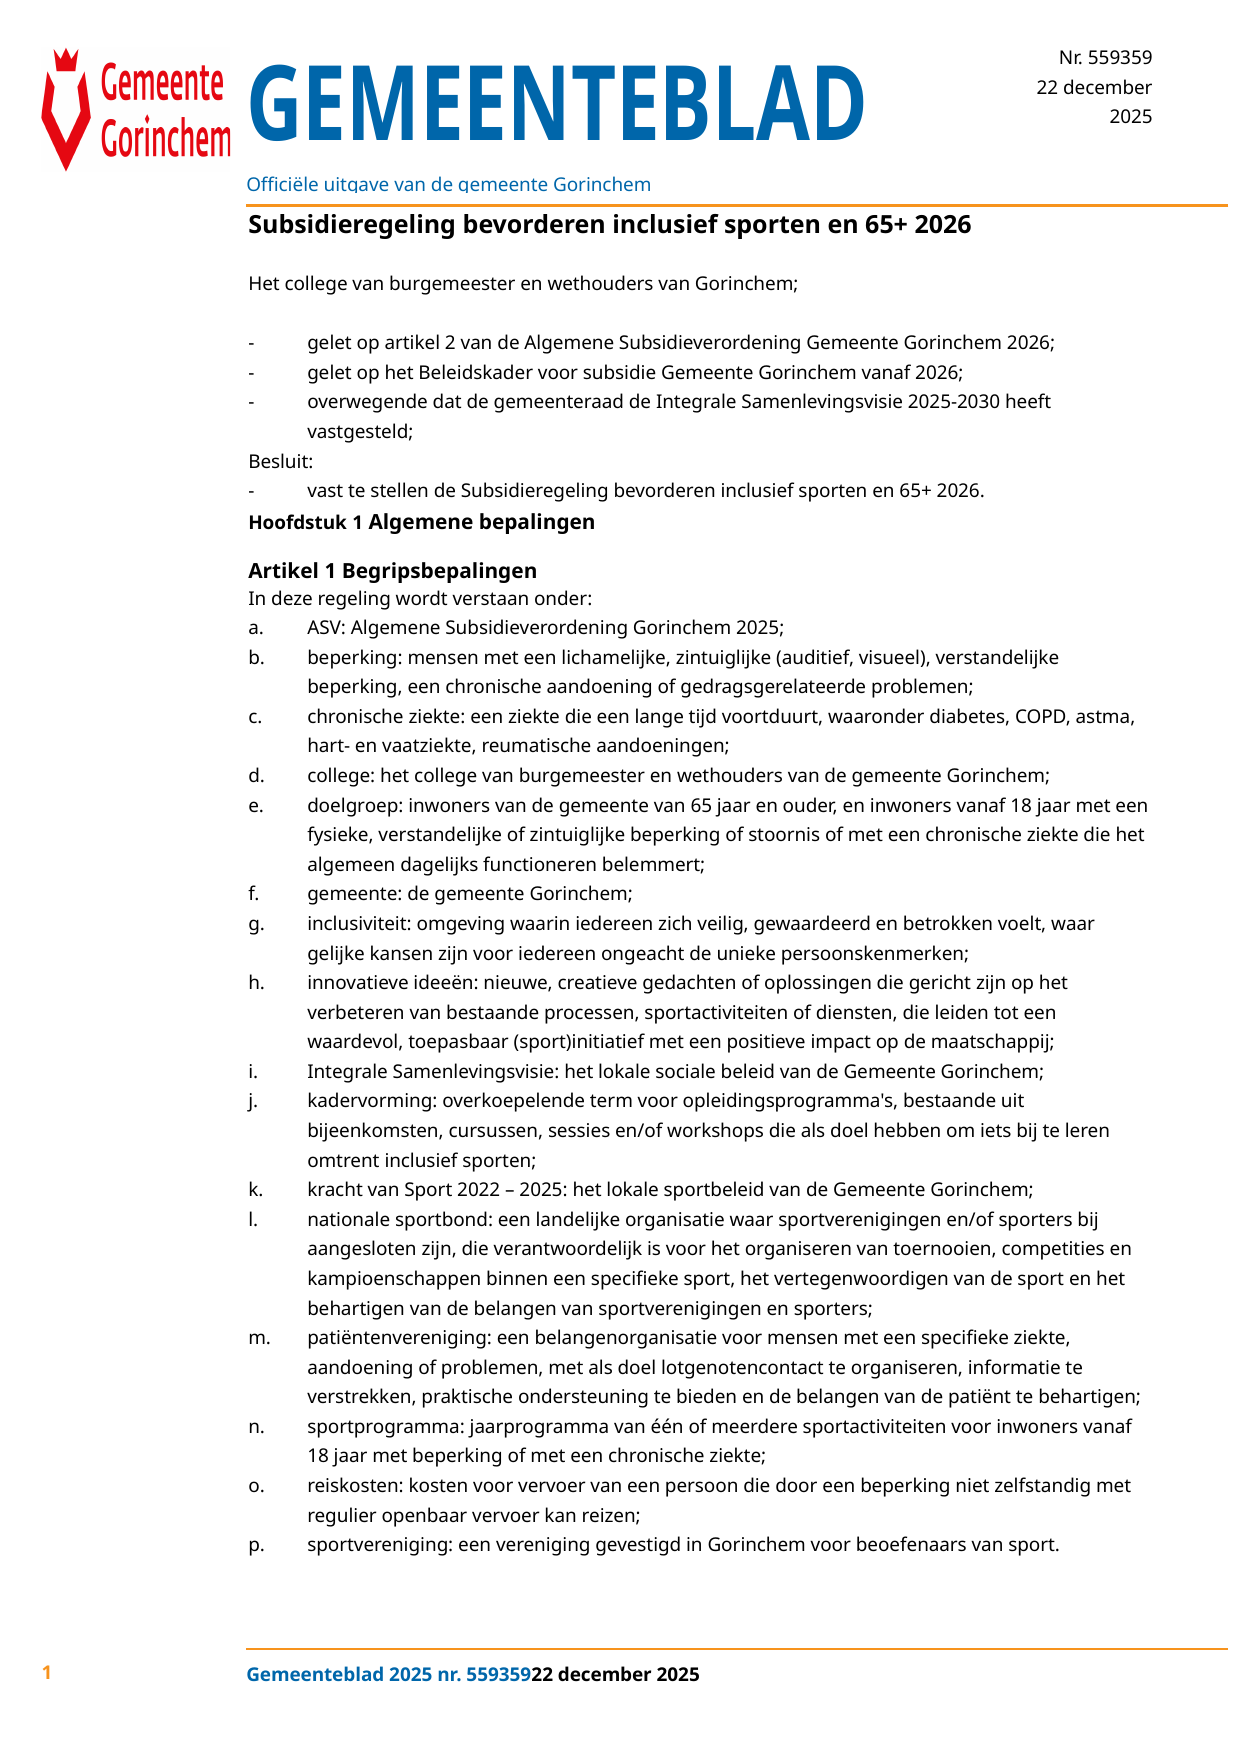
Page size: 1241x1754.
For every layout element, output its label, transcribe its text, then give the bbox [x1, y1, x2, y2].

text Het college van burgemeester en wethouders van Gorinchem; [248, 270, 1152, 296]
text Hoofdstuk 1 Algemene bepalingen [248, 507, 1152, 535]
list gemeente: de gemeente Gorinchem; [248, 881, 1152, 906]
list reiskosten: kosten voor vervoer van een persoon die door een beperking niet zelfstandig met regulier openbaar vervoer kan reizen; [248, 1472, 1152, 1527]
list gelet op artikel 2 van de Algemene Subsidieverordening Gemeente Gorinchem 2026; [248, 329, 1152, 355]
list kracht van Sport 2022 – 2025: het lokale sportbeleid van de Gemeente Gorinchem; [248, 1176, 1152, 1202]
text Artikel 1 Begripsbepalingen [248, 556, 1152, 585]
list innovatieve ideeën: nieuwe, creatieve gedachten of oplossingen die gericht zijn op het verbeteren van bestaande processen, sportactiviteiten of diensten, die leiden tot een waardevol, toepasbaar (sport)initiatief met een positieve impact op de maatschappij; [248, 969, 1152, 1054]
list patiëntenvereniging: een belangenorganisatie voor mensen met een specifieke ziekte, aandoening of problemen, met als doel lotgenotencontact te organiseren, informatie te verstrekken, praktische ondersteuning te bieden en de belangen van de patiënt te behartigen; [248, 1324, 1152, 1409]
list chronische ziekte: een ziekte die een lange tijd voortduurt, waaronder diabetes, COPD, astma, hart- en vaatziekte, reumatische aandoeningen; [248, 703, 1152, 758]
list overwegende dat de gemeenteraad de Integrale Samenlevingsvisie 2025-2030 heeft vastgesteld; [248, 389, 1152, 444]
picture [41, 47, 231, 172]
list sportvereniging: een vereniging gevestigd in Gorinchem voor beoefenaars van sport. [248, 1531, 1152, 1557]
list doelgroep: inwoners van de gemeente van 65 jaar en ouder, en inwoners vanaf 18 jaar met een fysieke, verstandelijke of zintuiglijke beperking of stoornis of met een chronische ziekte die het algemeen dagelijks functioneren belemmert; [248, 792, 1152, 877]
list vast te stellen de Subsidieregeling bevorderen inclusief sporten en 65+ 2026. [248, 477, 1152, 503]
list college: het college van burgemeester en wethouders van de gemeente Gorinchem; [248, 762, 1152, 788]
list sportprogramma: jaarprogramma van één of meerdere sportactiviteiten voor inwoners vanaf 18 jaar met beperking of met een chronische ziekte; [248, 1413, 1152, 1468]
list kadervorming: overkoepelende term voor opleidingsprogramma's, bestaande uit bijeenkomsten, cursussen, sessies en/of workshops die als doel hebben om iets bij te leren omtrent inclusief sporten; [248, 1088, 1152, 1172]
list beperking: mensen met een lichamelijke, zintuiglijke (auditief, visueel), verstandelijke beperking, een chronische aandoening of gedragsgerelateerde problemen; [248, 644, 1152, 699]
text Besluit: [248, 448, 1152, 473]
text Subsidieregeling bevorderen inclusief sporten en 65+ 2026 [248, 207, 1152, 241]
list ASV: Algemene Subsidieverordening Gorinchem 2025; [248, 614, 1152, 640]
list nationale sportbond: een landelijke organisatie waar sportverenigingen en/of sporters bij aangesloten zijn, die verantwoordelijk is voor het organiseren van toernooien, competities en kampioenschappen binnen een specifieke sport, het vertegenwoordigen van de sport en het behartigen van de belangen van sportverenigingen en sporters; [248, 1206, 1152, 1320]
text In deze regeling wordt verstaan onder: [248, 585, 1152, 610]
list inclusiviteit: omgeving waarin iedereen zich veilig, gewaardeerd en betrokken voelt, waar gelijke kansen zijn voor iedereen ongeacht de unieke persoonskenmerken; [248, 910, 1152, 965]
list gelet op het Beleidskader voor subsidie Gemeente Gorinchem vanaf 2026; [248, 359, 1152, 385]
list Integrale Samenlevingsvisie: het lokale sociale beleid van de Gemeente Gorinchem; [248, 1058, 1152, 1084]
